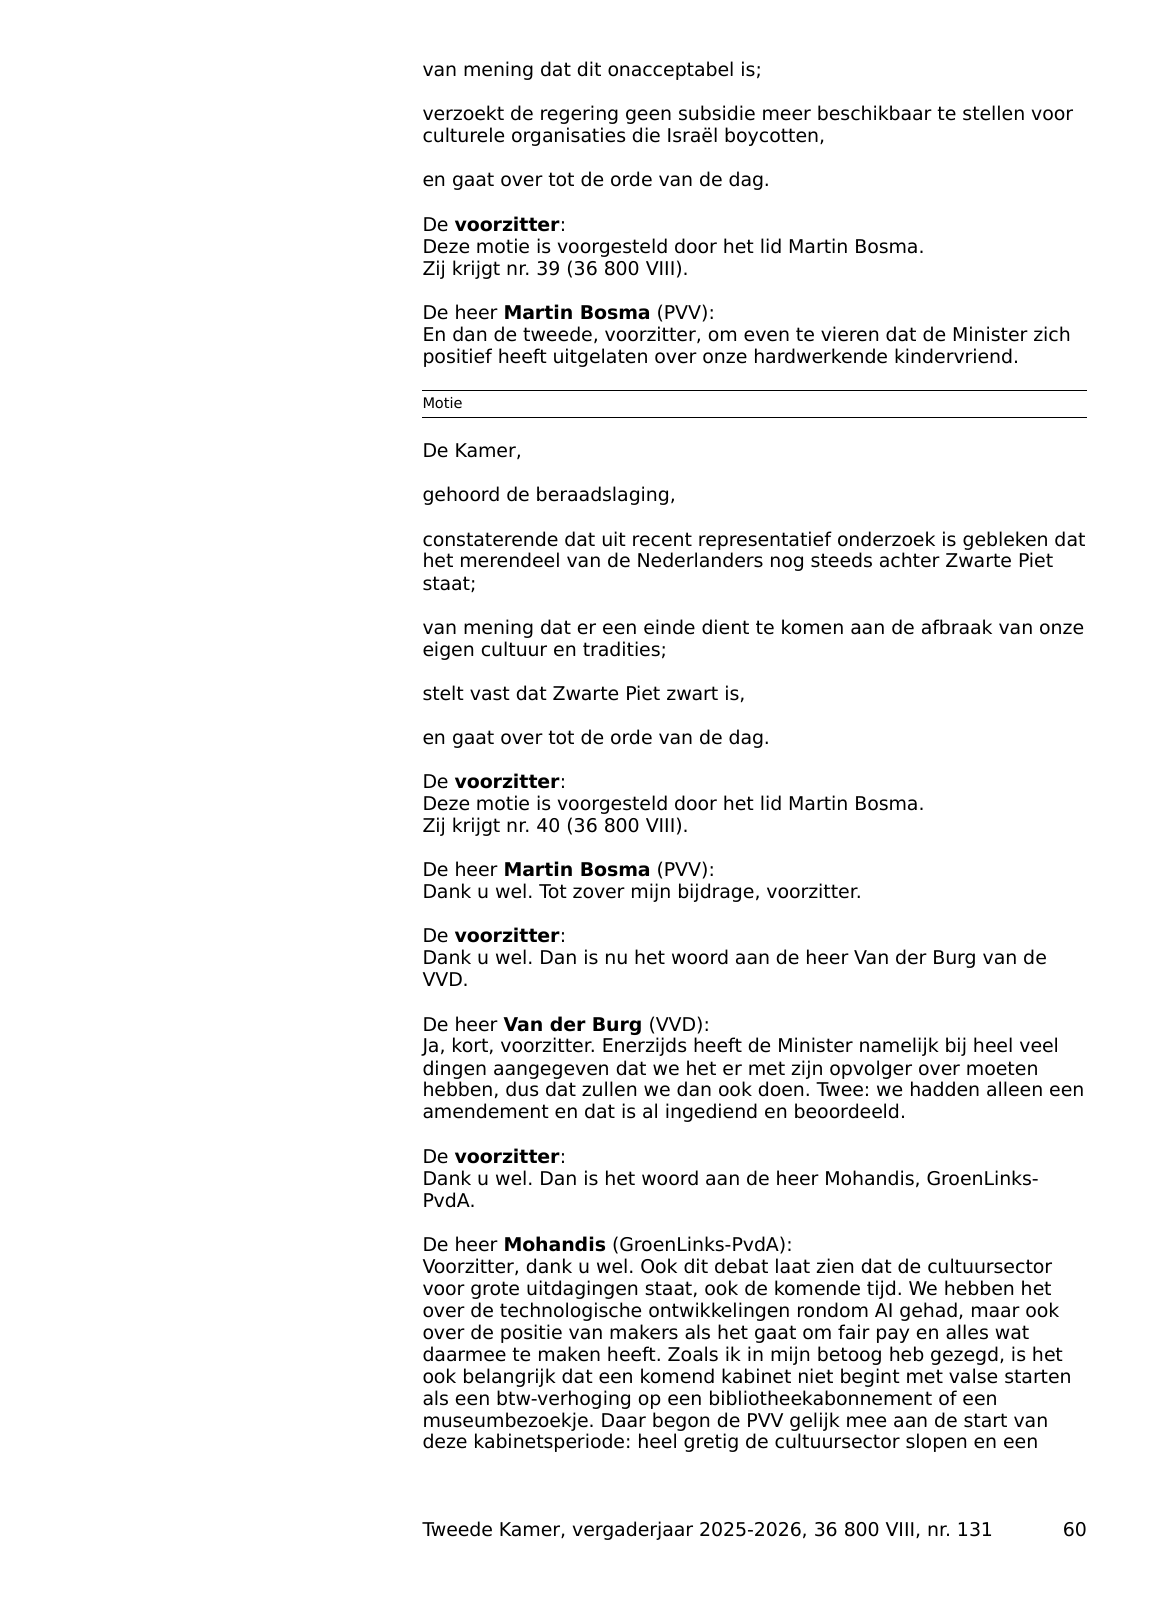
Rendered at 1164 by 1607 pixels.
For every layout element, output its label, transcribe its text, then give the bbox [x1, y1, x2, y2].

text De voorzitter: [422, 771, 1087, 793]
text Dank u wel. Tot zover mijn bijdrage, voorzitter. [422, 881, 1087, 903]
text En dan de tweede, voorzitter, om even te vieren dat de Minister zich positief heeft uitgelaten over onze hardwerkende kindervriend. [422, 324, 1087, 368]
text De heer Van der Burg (VVD): [422, 1013, 1087, 1035]
text Zij krijgt nr. 39 (36 800 VIII). [422, 257, 1087, 279]
text Deze motie is voorgesteld door het lid Martin Bosma. [422, 793, 1087, 815]
text Ja, kort, voorzitter. Enerzijds heeft de Minister namelijk bij heel veel dingen aangegeven dat we het er met zijn opvolger over moeten hebben, dus dat zullen we dan ook doen. Twee: we hadden alleen een amendement en dat is al ingediend en beoordeeld. [422, 1035, 1087, 1123]
text en gaat over tot de orde van de dag. [422, 727, 1087, 749]
text en gaat over tot de orde van de dag. [422, 169, 1087, 191]
text Deze motie is voorgesteld door het lid Martin Bosma. [422, 236, 1087, 257]
text De Kamer, [422, 440, 1087, 462]
text De voorzitter: [422, 925, 1087, 947]
text Dank u wel. Dan is het woord aan de heer Mohandis, GroenLinks-PvdA. [422, 1167, 1087, 1211]
text gehoord de beraadslaging, [422, 484, 1087, 506]
text Zij krijgt nr. 40 (36 800 VIII). [422, 815, 1087, 837]
text van mening dat er een einde dient te komen aan de afbraak van onze eigen cultuur en tradities; [422, 617, 1087, 661]
text De heer Martin Bosma (PVV): [422, 302, 1087, 324]
text van mening dat dit onacceptabel is; [422, 59, 1087, 81]
text De voorzitter: [422, 213, 1087, 236]
text Dank u wel. Dan is nu het woord aan de heer Van der Burg van de VVD. [422, 947, 1087, 991]
text stelt vast dat Zwarte Piet zwart is, [422, 683, 1087, 705]
text Voorzitter, dank u wel. Ook dit debat laat zien dat de cultuursector voor grote uitdagingen staat, ook de komende tijd. We hebben het over de technologische ontwikkelingen rondom AI gehad, maar ook over de positie van makers als het gaat om fair pay en alles wat daarmee te maken heeft. Zoals ik in mijn betoog heb gezegd, is het ook belangrijk dat een komend kabinet niet begint met valse starten als een btw-verhoging op een bibliotheekabonnement of een museumbezoekje. Daar begon de PVV gelijk mee aan de start van deze kabinetsperiode: heel gretig de cultuursector slopen en een [422, 1256, 1087, 1453]
text De voorzitter: [422, 1146, 1087, 1167]
text verzoekt de regering geen subsidie meer beschikbaar te stellen voor culturele organisaties die Israël boycotten, [422, 103, 1087, 147]
text De heer Mohandis (GroenLinks-PvdA): [422, 1234, 1087, 1256]
table_header Motie [422, 391, 1087, 417]
text constaterende dat uit recent representatief onderzoek is gebleken dat het merendeel van de Nederlanders nog steeds achter Zwarte Piet staat; [422, 528, 1087, 594]
text De heer Martin Bosma (PVV): [422, 859, 1087, 881]
